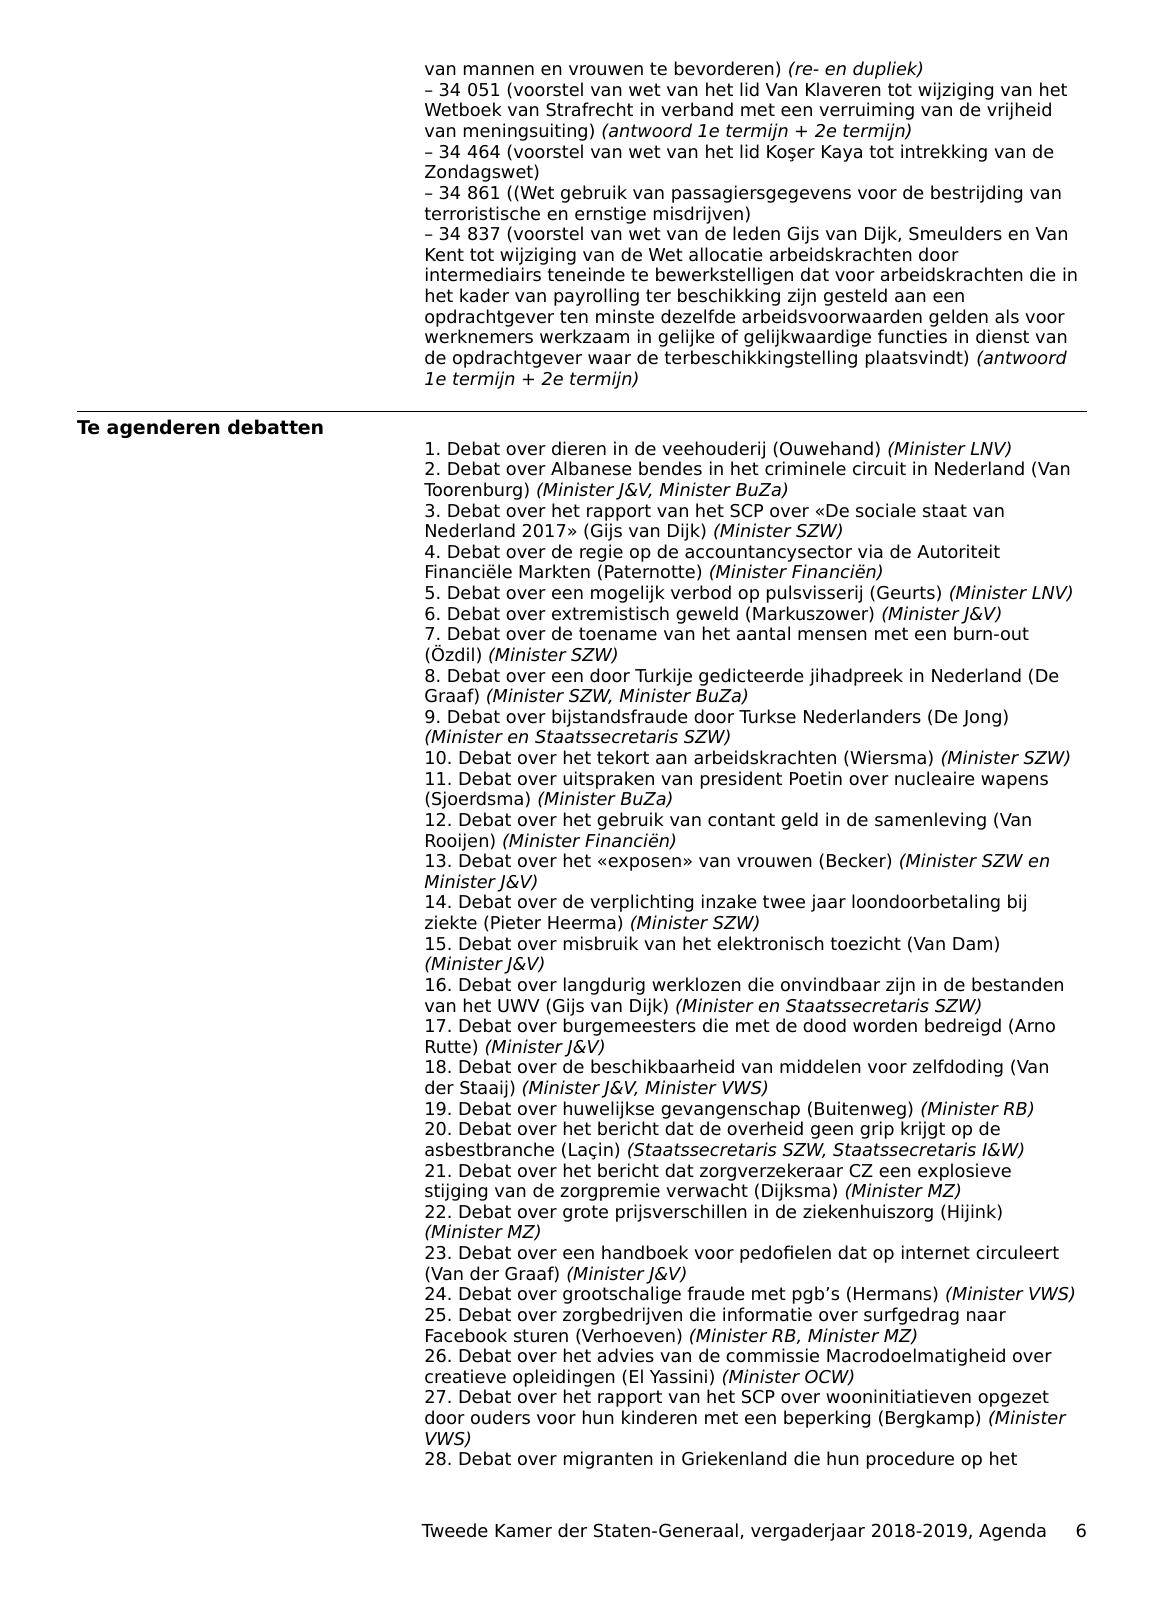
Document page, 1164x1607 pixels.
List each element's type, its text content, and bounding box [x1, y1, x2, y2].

table_cell [77, 1161, 401, 1202]
table_cell [401, 769, 418, 810]
table_cell [401, 851, 418, 892]
table_cell 2. Debat over Albanese bendes in het criminele circuit in Nederland (Van Toorenburg) (Minister J&V, Minister BuZa) [418, 459, 1087, 501]
table_cell 18. Debat over de beschikbaarheid van middelen voor zelfdoding (Van der Staaij) (Minister J&V, Minister VWS) [418, 1058, 1087, 1099]
table_cell – 34 051 (voorstel van wet van het lid Van Klaveren tot wijziging van het Wetboek van Strafrecht in verband met een verruiming van de vrijheid van meningsuiting) (antwoord 1e termijn + 2e termijn) [418, 80, 1087, 142]
table_header [418, 412, 1087, 439]
table_cell [77, 1305, 401, 1346]
table_cell [77, 893, 401, 934]
table_cell [77, 1119, 401, 1161]
table_cell – 34 861 ((Wet gebruik van passagiersgegevens voor de bestrijding van terroristische en ernstige misdrijven) [418, 183, 1087, 224]
table_cell – 34 837 (voorstel van wet van de leden Gijs van Dijk, Smeulders en Van Kent tot wijziging van de Wet allocatie arbeidskrachten door intermediairs teneinde te bewerkstelligen dat voor arbeidskrachten die in het kader van payrolling ter beschikking zijn gesteld aan een opdrachtgever ten minste dezelfde arbeidsvoorwaarden gelden als voor werknemers werkzaam in gelijke of gelijkwaardige functies in dienst van de opdrachtgever waar de terbeschikkingstelling plaatsvindt) (antwoord 1e termijn + 2e termijn) [418, 224, 1087, 389]
table_cell 23. Debat over een handboek voor pedofielen dat op internet circuleert (Van der Graaf) (Minister J&V) [418, 1243, 1087, 1284]
table_cell 25. Debat over zorgbedrijven die informatie over surfgedrag naar Facebook sturen (Verhoeven) (Minister RB, Minister MZ) [418, 1305, 1087, 1346]
table_cell [401, 748, 418, 769]
table_cell [77, 142, 401, 183]
table_cell [401, 59, 418, 80]
table_cell 16. Debat over langdurig werklozen die onvindbaar zijn in de bestanden van het UWV (Gijs van Dijk) (Minister en Staatssecretaris SZW) [418, 975, 1087, 1016]
table_cell – 34 464 (voorstel van wet van het lid Koşer Kaya tot intrekking van de Zondagswet) [418, 142, 1087, 183]
table_cell [401, 183, 418, 224]
table_cell 20. Debat over het bericht dat de overheid geen grip krijgt op de asbestbranche (Laçin) (Staatssecretaris SZW, Staatssecretaris I&W) [418, 1119, 1087, 1161]
table_cell 13. Debat over het «exposen» van vrouwen (Becker) (Minister SZW en Minister J&V) [418, 851, 1087, 892]
table_header [401, 412, 418, 439]
table_header Te agenderen debatten [77, 412, 401, 439]
table_cell [401, 1449, 418, 1470]
table_cell [401, 1016, 418, 1057]
table_cell [77, 851, 401, 892]
table_cell 17. Debat over burgemeesters die met de dood worden bedreigd (Arno Rutte) (Minister J&V) [418, 1016, 1087, 1057]
table_cell [401, 1202, 418, 1243]
table_cell 1. Debat over dieren in de veehouderij (Ouwehand) (Minister LNV) [418, 439, 1087, 459]
table_cell 28. Debat over migranten in Griekenland die hun procedure op het [418, 1449, 1087, 1470]
table_cell [401, 142, 418, 183]
table_cell 24. Debat over grootschalige fraude met pgb’s (Hermans) (Minister VWS) [418, 1284, 1087, 1305]
table_cell 9. Debat over bijstandsfraude door Turkse Nederlanders (De Jong) (Minister en Staatssecretaris SZW) [418, 707, 1087, 748]
table_cell 12. Debat over het gebruik van contant geld in de samenleving (Van Rooijen) (Minister Financiën) [418, 810, 1087, 851]
table_cell [77, 707, 401, 748]
table_cell [401, 542, 418, 583]
table_cell [401, 1284, 418, 1305]
table_cell [77, 810, 401, 851]
table_cell [77, 1016, 401, 1057]
table_cell [401, 583, 418, 604]
table_cell [401, 1058, 418, 1099]
table_cell [77, 748, 401, 769]
table_cell [77, 1243, 401, 1284]
table_cell 10. Debat over het tekort aan arbeidskrachten (Wiersma) (Minister SZW) [418, 748, 1087, 769]
table_cell [401, 893, 418, 934]
table_cell 21. Debat over het bericht dat zorgverzekeraar CZ een explosieve stijging van de zorgpremie verwacht (Dijksma) (Minister MZ) [418, 1161, 1087, 1202]
table_cell [401, 1388, 418, 1449]
table_cell 4. Debat over de regie op de accountancysector via de Autoriteit Financiële Markten (Paternotte) (Minister Financiën) [418, 542, 1087, 583]
table_cell 7. Debat over de toename van het aantal mensen met een burn-out (Özdil) (Minister SZW) [418, 624, 1087, 666]
table_cell [77, 583, 401, 604]
table_cell [77, 439, 401, 459]
table_cell [401, 80, 418, 142]
table_cell [77, 224, 401, 389]
table_cell [77, 1058, 401, 1099]
table_cell [401, 1346, 418, 1387]
table_cell [77, 604, 401, 624]
table_cell [77, 975, 401, 1016]
table_cell [77, 1388, 401, 1449]
table_cell 3. Debat over het rapport van het SCP over «De sociale staat van Nederland 2017» (Gijs van Dijk) (Minister SZW) [418, 501, 1087, 542]
table_cell [401, 439, 418, 459]
table_cell [401, 501, 418, 542]
table_cell [401, 975, 418, 1016]
table_cell [401, 810, 418, 851]
table_cell [401, 1243, 418, 1284]
table_cell [77, 1449, 401, 1470]
table_cell [77, 1346, 401, 1387]
table_cell [77, 501, 401, 542]
table_cell 26. Debat over het advies van de commissie Macrodoelmatigheid over creatieve opleidingen (El Yassini) (Minister OCW) [418, 1346, 1087, 1387]
table_cell [77, 80, 401, 142]
table_cell [77, 183, 401, 224]
table_cell van mannen en vrouwen te bevorderen) (re- en dupliek) [418, 59, 1087, 80]
table_cell 14. Debat over de verplichting inzake twee jaar loondoorbetaling bij ziekte (Pieter Heerma) (Minister SZW) [418, 893, 1087, 934]
table_cell [401, 624, 418, 666]
table_cell [401, 1119, 418, 1161]
table_cell [77, 1284, 401, 1305]
table_cell 8. Debat over een door Turkije gedicteerde jihadpreek in Nederland (De Graaf) (Minister SZW, Minister BuZa) [418, 666, 1087, 707]
table_cell [77, 934, 401, 975]
table_cell 11. Debat over uitspraken van president Poetin over nucleaire wapens (Sjoerdsma) (Minister BuZa) [418, 769, 1087, 810]
table_cell [401, 1305, 418, 1346]
table_cell [77, 769, 401, 810]
table_cell [77, 1202, 401, 1243]
table_cell [401, 666, 418, 707]
table_cell [401, 1099, 418, 1119]
table_cell 5. Debat over een mogelijk verbod op pulsvisserij (Geurts) (Minister LNV) [418, 583, 1087, 604]
table_cell [77, 542, 401, 583]
table_cell [77, 59, 401, 80]
table_cell [401, 459, 418, 501]
table_cell 6. Debat over extremistisch geweld (Markuszower) (Minister J&V) [418, 604, 1087, 624]
table_cell [401, 934, 418, 975]
table_cell 27. Debat over het rapport van het SCP over wooninitiatieven opgezet door ouders voor hun kinderen met een beperking (Bergkamp) (Minister VWS) [418, 1388, 1087, 1449]
table_cell [401, 707, 418, 748]
table_cell [77, 1099, 401, 1119]
table_cell [401, 224, 418, 389]
table_cell [77, 624, 401, 666]
table_cell 19. Debat over huwelijkse gevangenschap (Buitenweg) (Minister RB) [418, 1099, 1087, 1119]
table_cell [77, 666, 401, 707]
table_cell [77, 459, 401, 501]
table_cell [401, 1161, 418, 1202]
table_cell 15. Debat over misbruik van het elektronisch toezicht (Van Dam) (Minister J&V) [418, 934, 1087, 975]
table_cell 22. Debat over grote prijsverschillen in de ziekenhuiszorg (Hijink) (Minister MZ) [418, 1202, 1087, 1243]
table_cell [401, 604, 418, 624]
